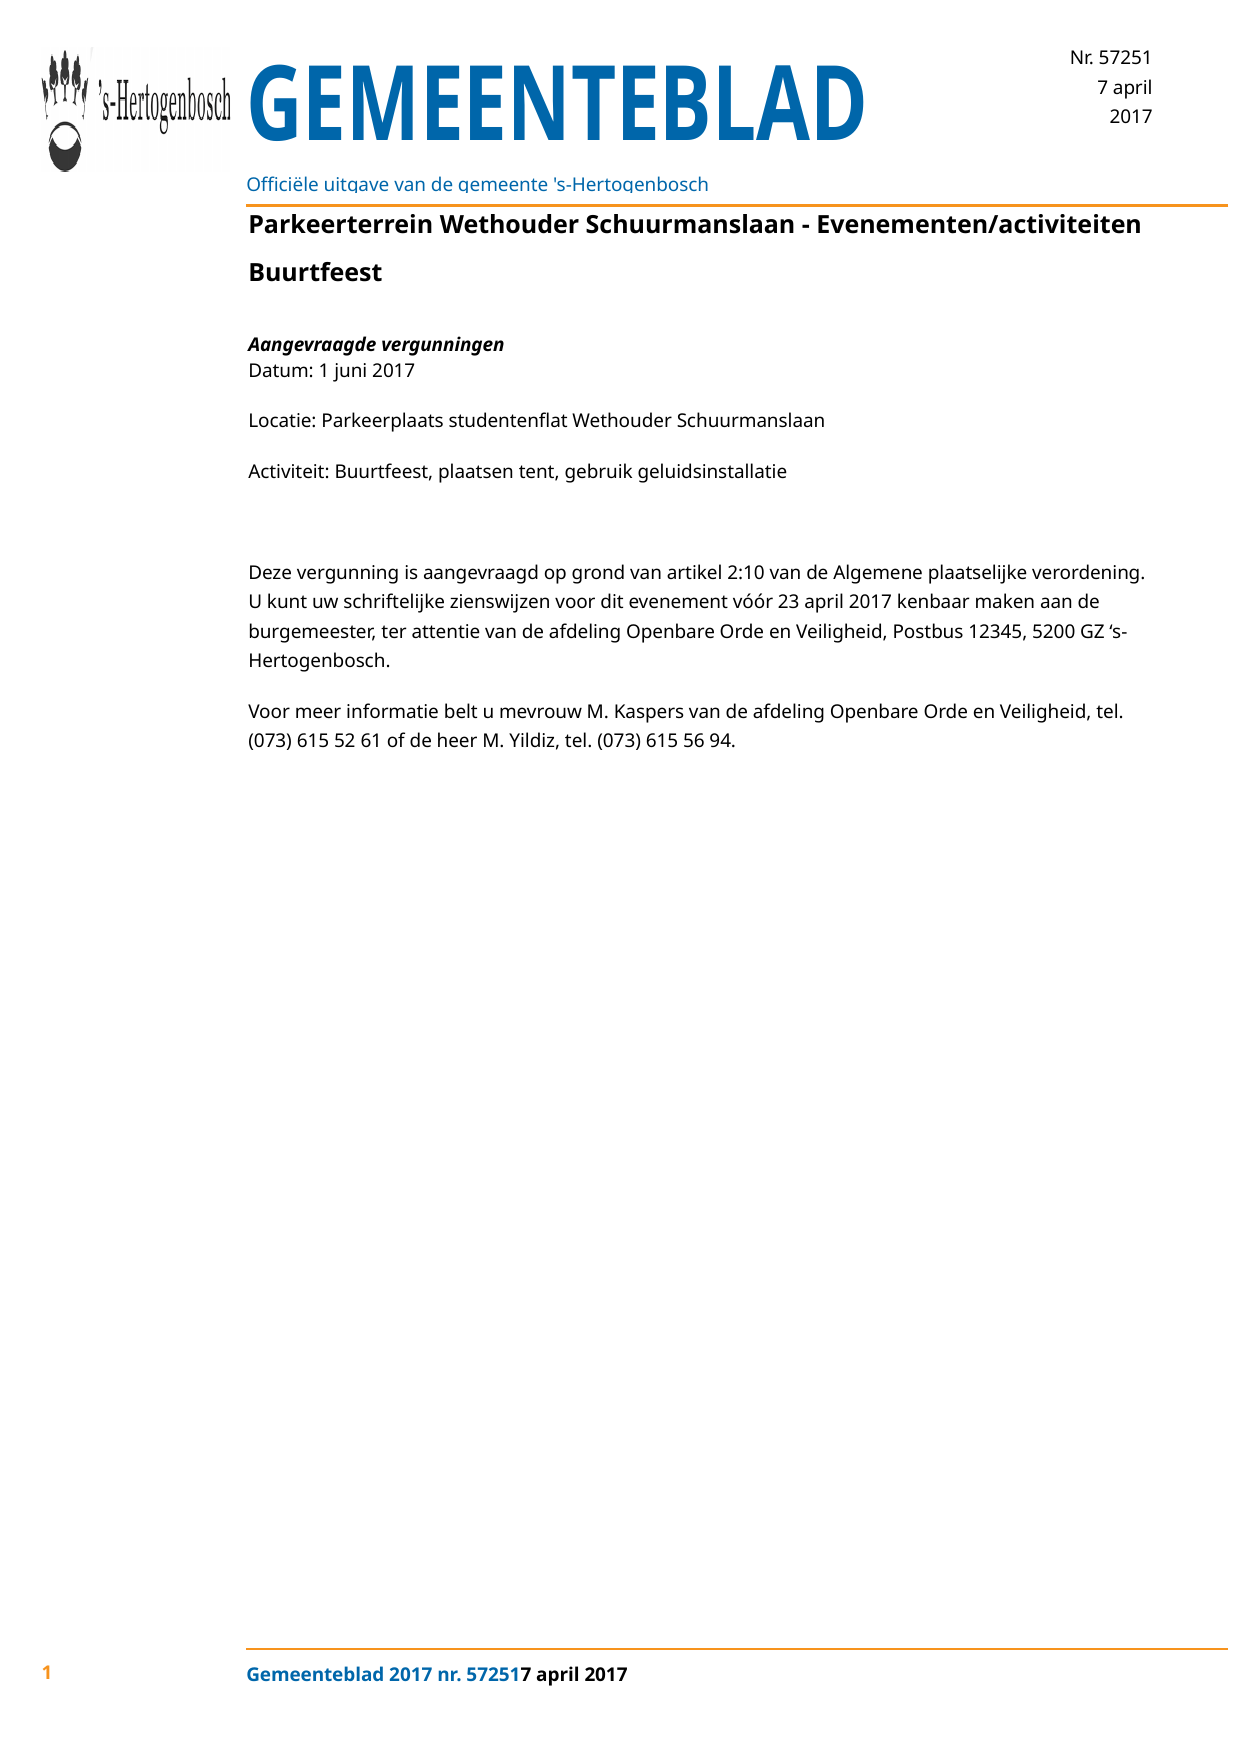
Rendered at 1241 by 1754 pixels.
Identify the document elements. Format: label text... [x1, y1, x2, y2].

text Aangevraagde vergunningen [248, 331, 1152, 357]
picture [41, 47, 231, 172]
text Locatie: Parkeerplaats studentenflat Wethouder Schuurmanslaan [248, 408, 1152, 433]
text Datum: 1 juni 2017 [248, 357, 1152, 383]
text Activiteit: Buurtfeest, plaatsen tent, gebruik geluidsinstallatie [248, 458, 1152, 484]
text Deze vergunning is aangevraagd op grond van artikel 2:10 van de Algemene plaatselijke verordening. U kunt uw schriftelijke zienswijzen voor dit evenement vóór 23 april 2017 kenbaar maken aan de burgemeester, ter attentie van de afdeling Openbare Orde en Veiligheid, Postbus 12345, 5200 GZ ‘s-Hertogenbosch. [248, 559, 1152, 673]
text Parkeerterrein Wethouder Schuurmanslaan - Evenementen/activiteiten Buurtfeest [248, 207, 1152, 288]
text Voor meer informatie belt u mevrouw M. Kaspers van de afdeling Openbare Orde en Veiligheid, tel. (073) 615 52 61 of de heer M. Yildiz, tel. (073) 615 56 94. [248, 698, 1152, 753]
